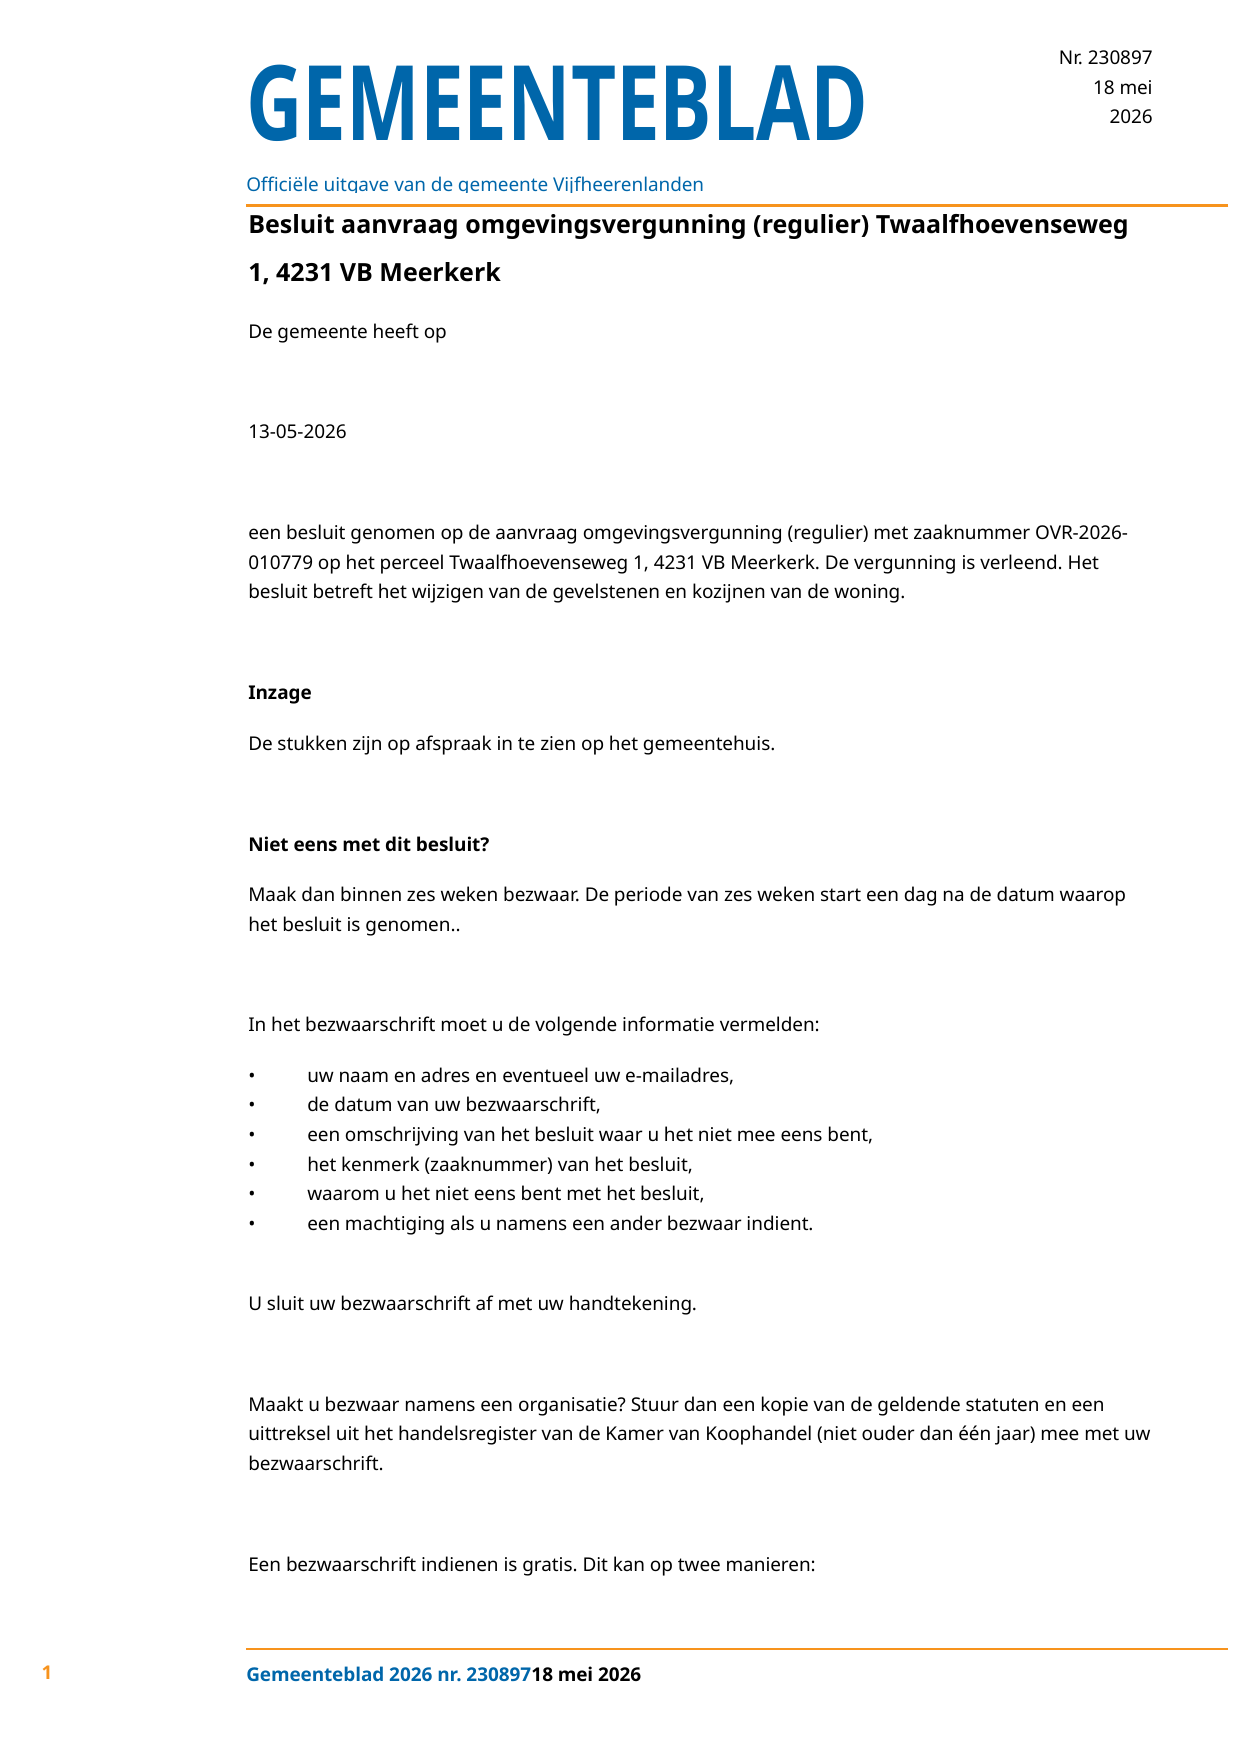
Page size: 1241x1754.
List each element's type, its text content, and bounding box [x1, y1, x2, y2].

list de datum van uw bezwaarschrift, [248, 1092, 1152, 1117]
text een besluit genomen op de aanvraag omgevingsvergunning (regulier) met zaaknummer OVR-2026-010779 op het perceel Twaalfhoevenseweg 1, 4231 VB Meerkerk. De vergunning is verleend. Het besluit betreft het wijzigen van de gevelstenen en kozijnen van de woning. [248, 519, 1152, 604]
text Inzage [248, 679, 1152, 705]
text De gemeente heeft op [248, 318, 1152, 344]
text Maakt u bezwaar namens een organisatie? Stuur dan een kopie van de geldende statuten en een uittreksel uit het handelsregister van de Kamer van Koophandel (niet ouder dan één jaar) mee met uw bezwaarschrift. [248, 1391, 1152, 1476]
list een machtiging als u namens een ander bezwaar indient. [248, 1210, 1152, 1236]
text In het bezwaarschrift moet u de volgende informatie vermelden: [248, 1012, 1152, 1037]
text Maak dan binnen zes weken bezwaar. De periode van zes weken start een dag na de datum waarop het besluit is genomen.. [248, 881, 1152, 937]
text 13-05-2026 [248, 419, 1152, 444]
picture [41, 47, 231, 172]
text De stukken zijn op afspraak in te zien op het gemeentehuis. [248, 730, 1152, 756]
text Een bezwaarschrift indienen is gratis. Dit kan op twee manieren: [248, 1551, 1152, 1577]
text U sluit uw bezwaarschrift af met uw handtekening. [248, 1290, 1152, 1316]
list uw naam en adres en eventueel uw e-mailadres, [248, 1062, 1152, 1088]
text Besluit aanvraag omgevingsvergunning (regulier) Twaalfhoevenseweg 1, 4231 VB Meerkerk [248, 207, 1152, 288]
list het kenmerk (zaaknummer) van het besluit, [248, 1151, 1152, 1177]
list een omschrijving van het besluit waar u het niet mee eens bent, [248, 1121, 1152, 1147]
list waarom u het niet eens bent met het besluit, [248, 1180, 1152, 1206]
text Niet eens met dit besluit? [248, 831, 1152, 857]
